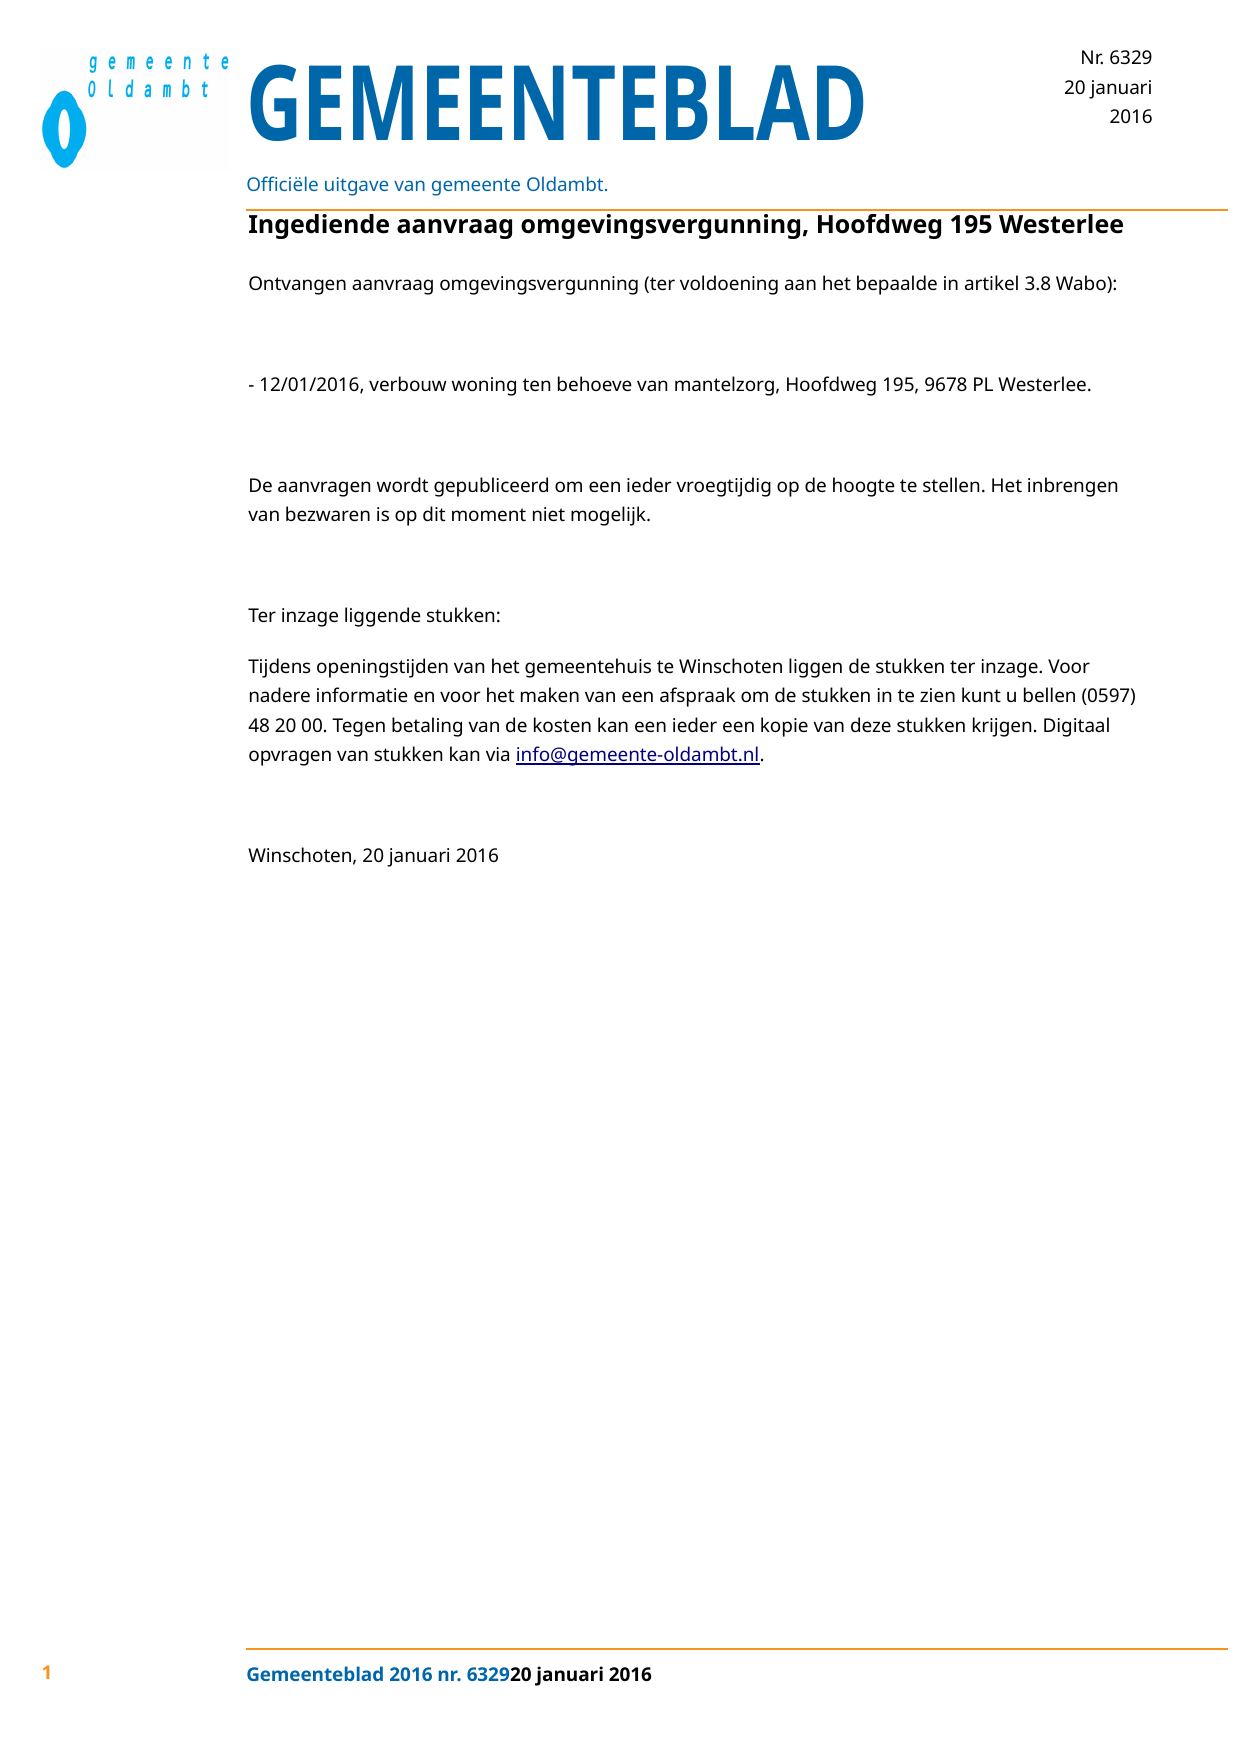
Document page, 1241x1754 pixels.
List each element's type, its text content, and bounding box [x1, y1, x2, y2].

picture [41, 47, 231, 172]
text Ingediende aanvraag omgevingsvergunning, Hoofdweg 195 Westerlee [248, 211, 1152, 241]
text Winschoten, 20 januari 2016 [248, 842, 1152, 868]
text De aanvragen wordt gepubliceerd om een ieder vroegtijdig op de hoogte te stellen. Het inbrengen van bezwaren is op dit moment niet mogelijk. [248, 472, 1152, 527]
text - 12/01/2016, verbouw woning ten behoeve van mantelzorg, Hoofdweg 195, 9678 PL Westerlee. [248, 371, 1152, 397]
text Ontvangen aanvraag omgevingsvergunning (ter voldoening aan het bepaalde in artikel 3.8 Wabo): [248, 270, 1152, 296]
text Ter inzage liggende stukken: [248, 602, 1152, 628]
text Tijdens openingstijden van het gemeentehuis te Winschoten liggen de stukken ter inzage. Voor nadere informatie en voor het maken van een afspraak om de stukken in te zien kunt u bellen (0597) 48 20 00. Tegen betaling van de kosten kan een ieder een kopie van deze stukken krijgen. Digitaal opvragen van stukken kan via info@gemeente-oldambt.nl. [248, 653, 1152, 767]
